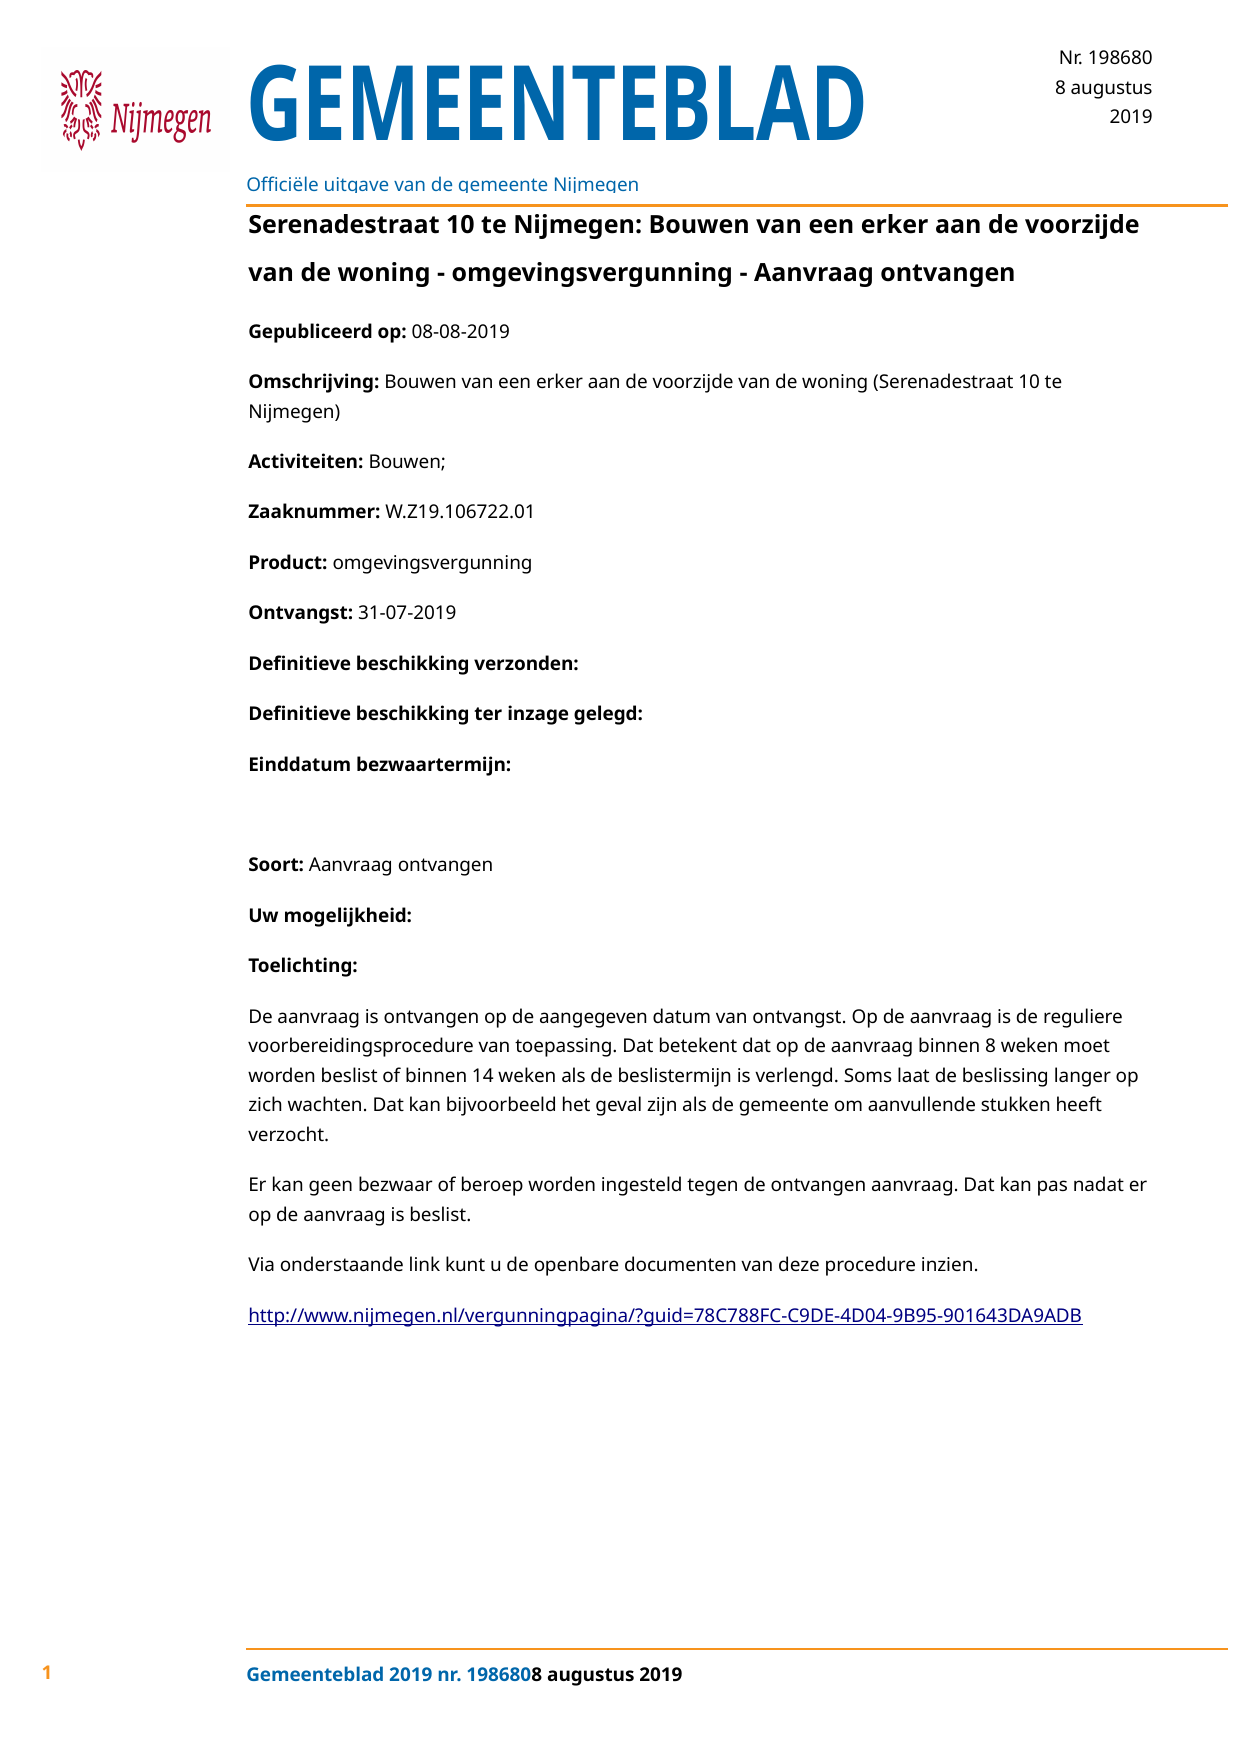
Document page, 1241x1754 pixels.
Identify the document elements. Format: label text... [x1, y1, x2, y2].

text Einddatum bezwaartermijn: [248, 751, 1152, 777]
text Definitieve beschikking ter inzage gelegd: [248, 700, 1152, 726]
text Soort: Aanvraag ontvangen [248, 852, 1152, 877]
text Via onderstaande link kunt u de openbare documenten van deze procedure inzien. [248, 1252, 1152, 1277]
text Toelichting: [248, 952, 1152, 978]
text http://www.nijmegen.nl/vergunningpagina/?guid=78C788FC-C9DE-4D04-9B95-901643DA9ADB [248, 1302, 1152, 1328]
text Ontvangst: 31-07-2019 [248, 599, 1152, 625]
text Er kan geen bezwaar of beroep worden ingesteld tegen de ontvangen aanvraag. Dat kan pas nadat er op de aanvraag is beslist. [248, 1172, 1152, 1227]
text Definitieve beschikking verzonden: [248, 650, 1152, 676]
text Serenadestraat 10 te Nijmegen: Bouwen van een erker aan de voorzijde van de woning - omgevingsvergunning - Aanvraag ontvangen [248, 207, 1152, 288]
text Uw mogelijkheid: [248, 902, 1152, 928]
text Zaaknummer: W.Z19.106722.01 [248, 499, 1152, 524]
text Product: omgevingsvergunning [248, 549, 1152, 575]
text Gepubliceerd op: 08-08-2019 [248, 318, 1152, 344]
text Omschrijving: Bouwen van een erker aan de voorzijde van de woning (Serenadestraat 10 te Nijmegen) [248, 368, 1152, 424]
text Activiteiten: Bouwen; [248, 448, 1152, 474]
text De aanvraag is ontvangen op de aangegeven datum van ontvangst. Op de aanvraag is de reguliere voorbereidingsprocedure van toepassing. Dat betekent dat op de aanvraag binnen 8 weken moet worden beslist of binnen 14 weken als de beslistermijn is verlengd. Soms laat de beslissing langer op zich wachten. Dat kan bijvoorbeeld het geval zijn als de gemeente om aanvullende stukken heeft verzocht. [248, 1003, 1152, 1147]
picture [41, 47, 231, 172]
